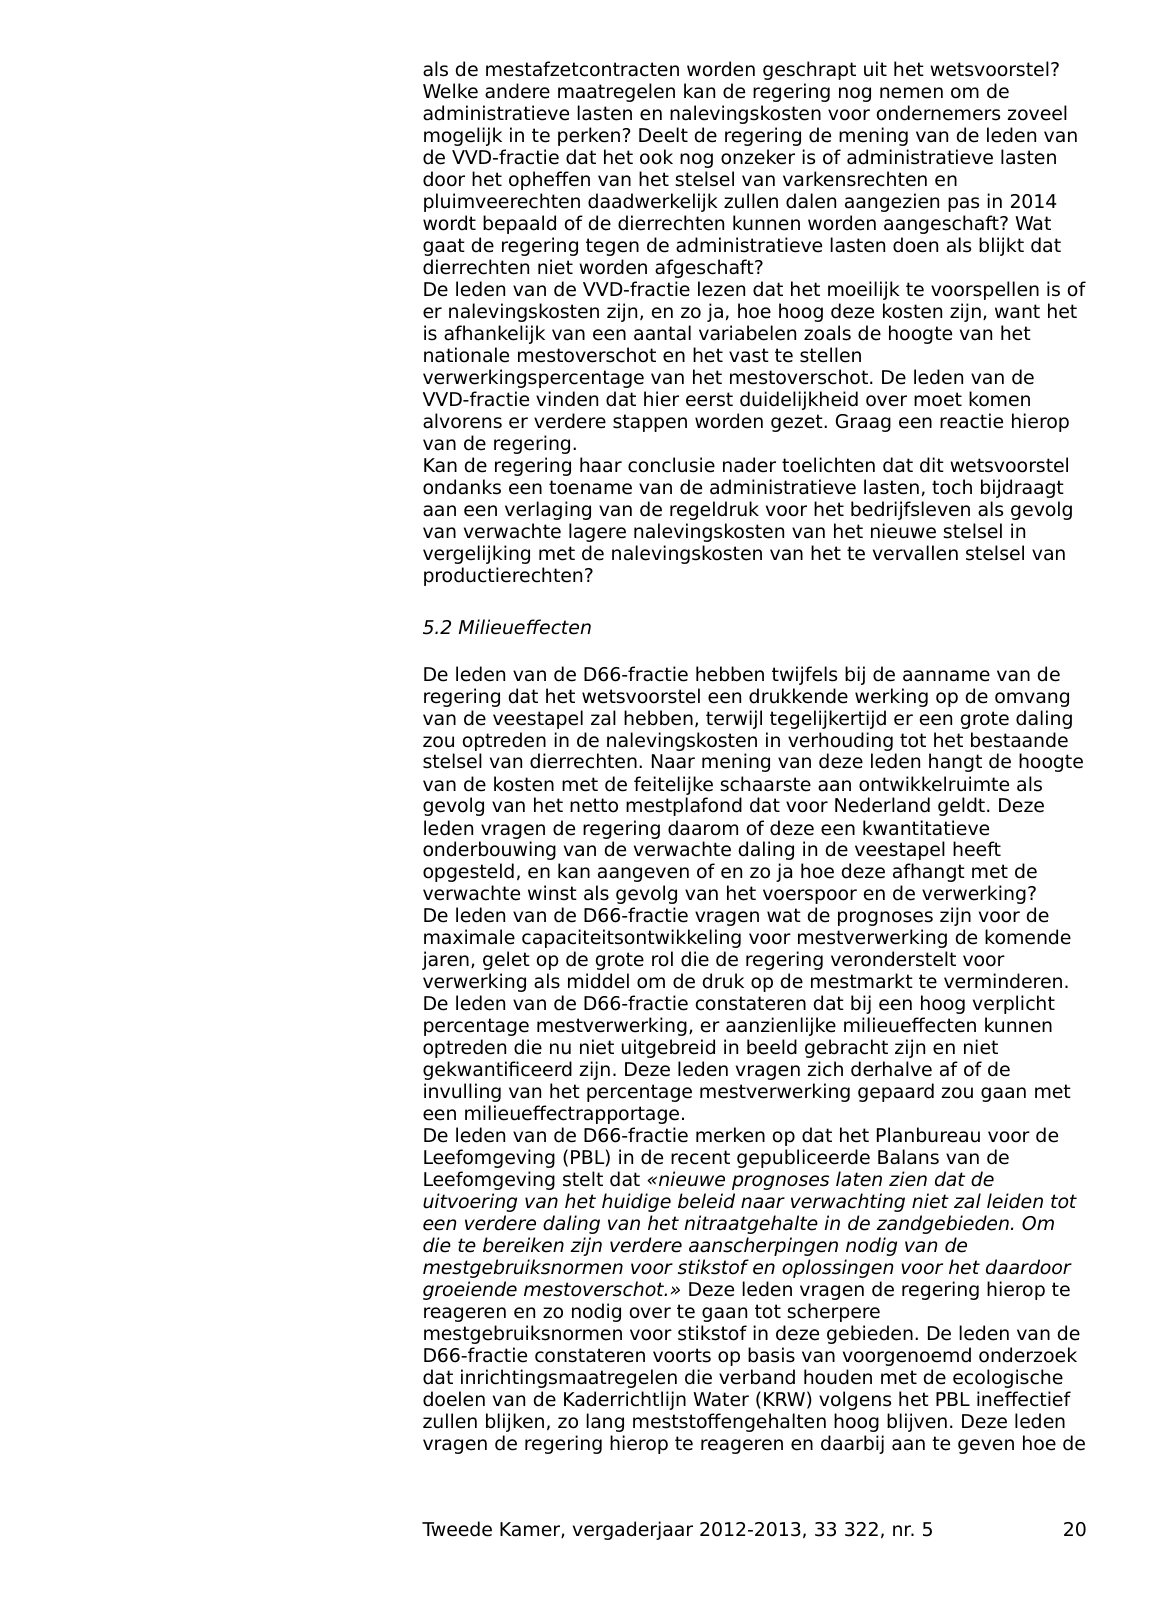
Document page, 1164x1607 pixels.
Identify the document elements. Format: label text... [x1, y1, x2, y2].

text De leden van de D66-fractie constateren dat bij een hoog verplicht percentage mestverwerking, er aanzienlijke milieueffecten kunnen optreden die nu niet uitgebreid in beeld gebracht zijn en niet gekwantificeerd zijn. Deze leden vragen zich derhalve af of de invulling van het percentage mestverwerking gepaard zou gaan met een milieueffectrapportage. [422, 993, 1087, 1125]
text Kan de regering haar conclusie nader toelichten dat dit wetsvoorstel ondanks een toename van de administratieve lasten, toch bijdraagt aan een verlaging van de regeldruk voor het bedrijfsleven als gevolg van verwachte lagere nalevingskosten van het nieuwe stelsel in vergelijking met de nalevingskosten van het te vervallen stelsel van productierechten? [422, 455, 1087, 587]
text De leden van de D66-fractie merken op dat het Planbureau voor de Leefomgeving (PBL) in de recent gepubliceerde Balans van de Leefomgeving stelt dat «nieuwe prognoses laten zien dat de uitvoering van het huidige beleid naar verwachting niet zal leiden tot een verdere daling van het nitraatgehalte in de zandgebieden. Om die te bereiken zijn verdere aanscherpingen nodig van de mestgebruiksnormen voor stikstof en oplossingen voor het daardoor groeiende mestoverschot.» Deze leden vragen de regering hierop te reageren en zo nodig over te gaan tot scherpere mestgebruiksnormen voor stikstof in deze gebieden. De leden van de D66-fractie constateren voorts op basis van voorgenoemd onderzoek dat inrichtingsmaatregelen die verband houden met de ecologische doelen van de Kaderrichtlijn Water (KRW) volgens het PBL ineffectief zullen blijken, zo lang meststoffengehalten hoog blijven. Deze leden vragen de regering hierop te reageren en daarbij aan te geven hoe de [422, 1125, 1087, 1455]
text als de mestafzetcontracten worden geschrapt uit het wetsvoorstel? Welke andere maatregelen kan de regering nog nemen om de administratieve lasten en nalevingskosten voor ondernemers zoveel mogelijk in te perken? Deelt de regering de mening van de leden van de VVD-fractie dat het ook nog onzeker is of administratieve lasten door het opheffen van het stelsel van varkensrechten en pluimveerechten daadwerkelijk zullen dalen aangezien pas in 2014 wordt bepaald of de dierrechten kunnen worden aangeschaft? Wat gaat de regering tegen de administratieve lasten doen als blijkt dat dierrechten niet worden afgeschaft? [422, 59, 1087, 279]
text De leden van de D66-fractie vragen wat de prognoses zijn voor de maximale capaciteitsontwikkeling voor mestverwerking de komende jaren, gelet op de grote rol die de regering veronderstelt voor verwerking als middel om de druk op de mestmarkt te verminderen. [422, 905, 1087, 993]
subtitle 5.2 Milieueffecten [422, 617, 1087, 638]
text De leden van de VVD-fractie lezen dat het moeilijk te voorspellen is of er nalevingskosten zijn, en zo ja, hoe hoog deze kosten zijn, want het is afhankelijk van een aantal variabelen zoals de hoogte van het nationale mestoverschot en het vast te stellen verwerkingspercentage van het mestoverschot. De leden van de VVD-fractie vinden dat hier eerst duidelijkheid over moet komen alvorens er verdere stappen worden gezet. Graag een reactie hierop van de regering. [422, 279, 1087, 455]
text De leden van de D66-fractie hebben twijfels bij de aanname van de regering dat het wetsvoorstel een drukkende werking op de omvang van de veestapel zal hebben, terwijl tegelijkertijd er een grote daling zou optreden in de nalevingskosten in verhouding tot het bestaande stelsel van dierrechten. Naar mening van deze leden hangt de hoogte van de kosten met de feitelijke schaarste aan ontwikkelruimte als gevolg van het netto mestplafond dat voor Nederland geldt. Deze leden vragen de regering daarom of deze een kwantitatieve onderbouwing van de verwachte daling in de veestapel heeft opgesteld, en kan aangeven of en zo ja hoe deze afhangt met de verwachte winst als gevolg van het voerspoor en de verwerking? [422, 663, 1087, 905]
